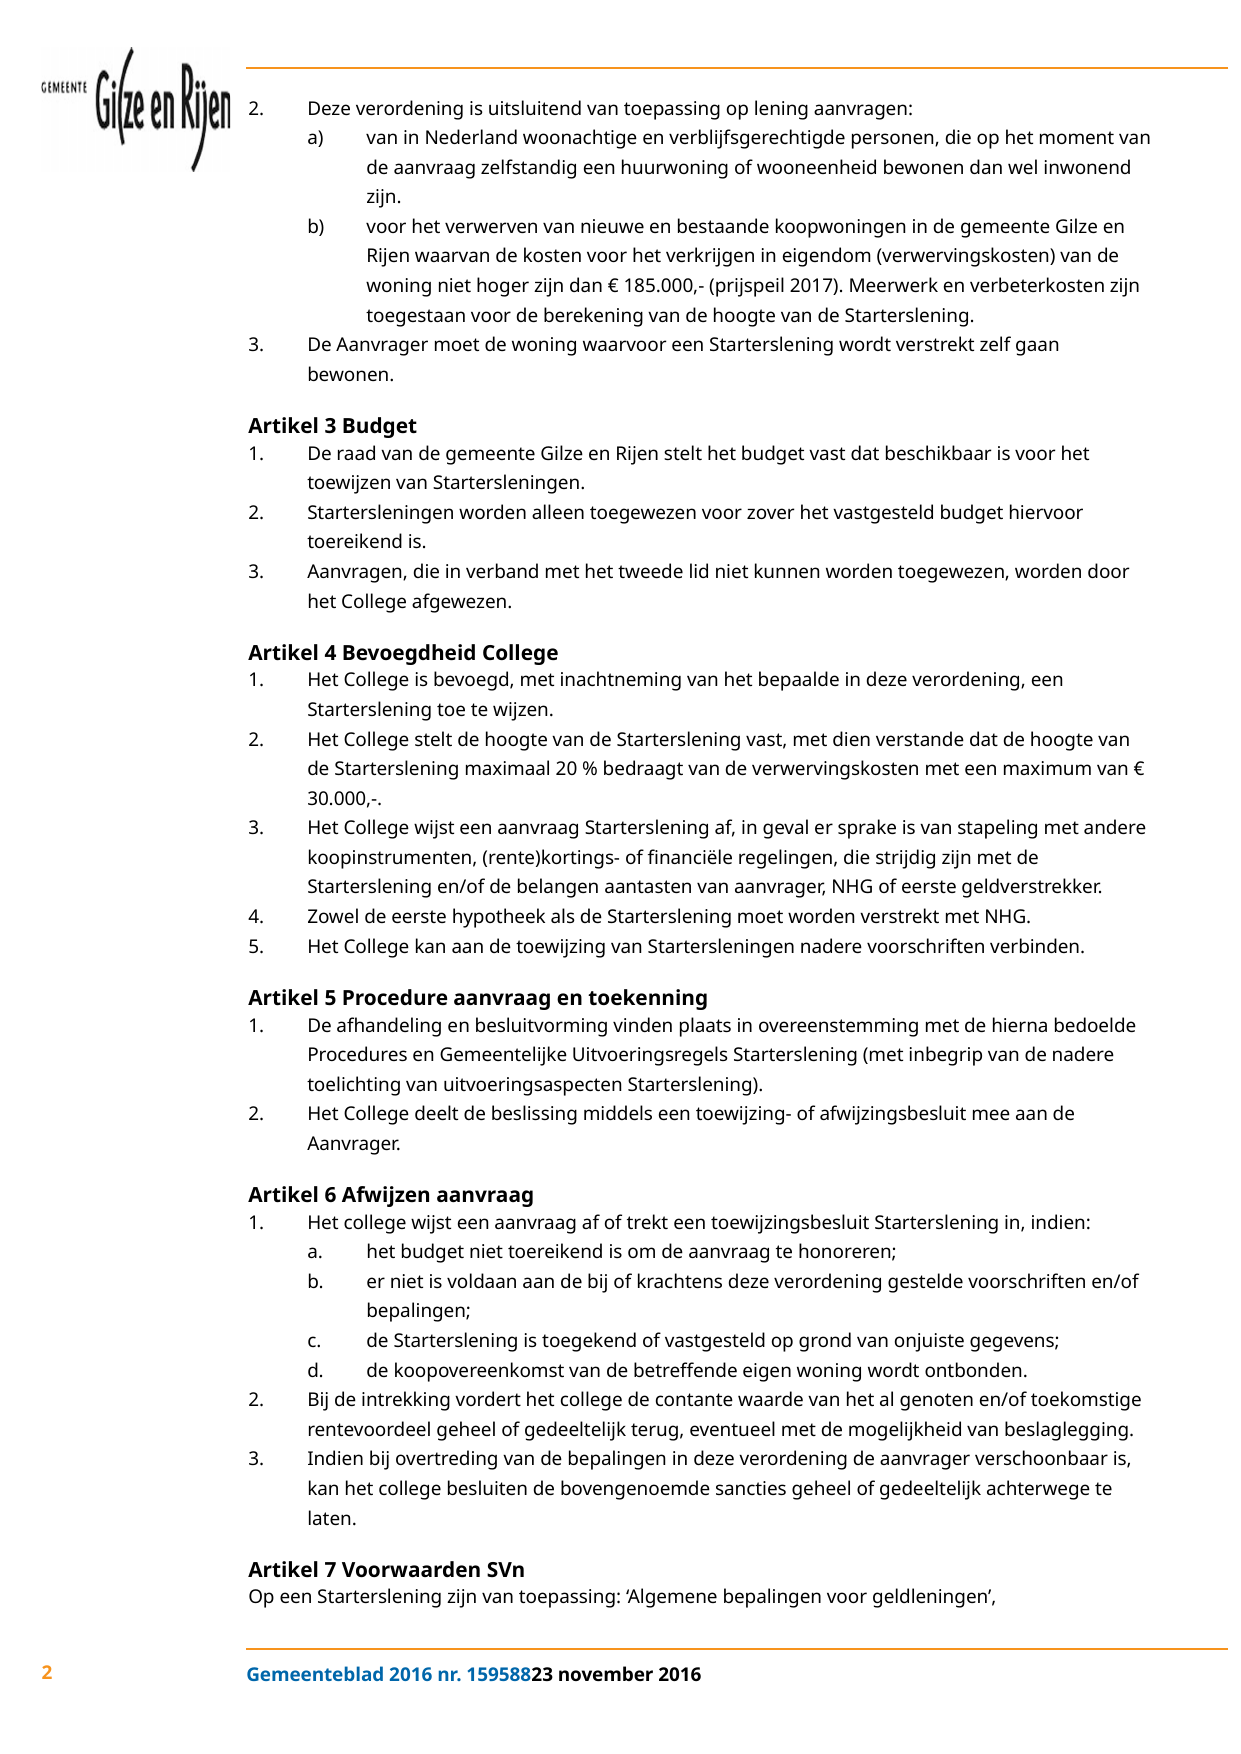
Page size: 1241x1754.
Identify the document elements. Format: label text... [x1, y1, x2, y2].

list De afhandeling en besluitvorming vinden plaats in overeenstemming met de hierna bedoelde Procedures en Gemeentelijke Uitvoeringsregels Starterslening (met inbegrip van de nadere toelichting van uitvoeringsaspecten Starterslening). [248, 1012, 1152, 1097]
list De Aanvrager moet de woning waarvoor een Starterslening wordt verstrekt zelf gaan bewonen. [248, 331, 1152, 387]
text Artikel 4 Bevoegdheid College [248, 638, 1152, 667]
text Artikel 3 Budget [248, 411, 1152, 440]
list de Starterslening is toegekend of vastgesteld op grond van onjuiste gegevens; [307, 1327, 1152, 1353]
text Op een Starterslening zijn van toepassing: ‘Algemene bepalingen voor geldleningen’, [248, 1584, 1152, 1609]
list Het College kan aan de toewijzing van Startersleningen nadere voorschriften verbinden. [248, 933, 1152, 959]
list Het College wijst een aanvraag Starterslening af, in geval er sprake is van stapeling met andere koopinstrumenten, (rente)kortings- of financiële regelingen, die strijdig zijn met de Starterslening en/of de belangen aantasten van aanvrager, NHG of eerste geldverstrekker. [248, 814, 1152, 899]
list Zowel de eerste hypotheek als de Starterslening moet worden verstrekt met NHG. [248, 903, 1152, 929]
list het budget niet toereikend is om de aanvraag te honoreren; [307, 1238, 1152, 1264]
text Artikel 5 Procedure aanvraag en toekenning [248, 983, 1152, 1012]
list er niet is voldaan aan de bij of krachtens deze verordening gestelde voorschriften en/of bepalingen; [307, 1268, 1152, 1323]
list Deze verordening is uitsluitend van toepassing op lening aanvragen: [248, 95, 1152, 121]
list Bij de intrekking vordert het college de contante waarde van het al genoten en/of toekomstige rentevoordeel geheel of gedeeltelijk terug, eventueel met de mogelijkheid van beslaglegging. [248, 1386, 1152, 1442]
list De raad van de gemeente Gilze en Rijen stelt het budget vast dat beschikbaar is voor het toewijzen van Startersleningen. [248, 440, 1152, 495]
text Artikel 6 Afwijzen aanvraag [248, 1181, 1152, 1209]
list van in Nederland woonachtige en verblijfsgerechtigde personen, die op het moment van de aanvraag zelfstandig een huurwoning of wooneenheid bewonen dan wel inwonend zijn. [307, 124, 1152, 209]
list de koopovereenkomst van de betreffende eigen woning wordt ontbonden. [307, 1357, 1152, 1383]
list Aanvragen, die in verband met het tweede lid niet kunnen worden toegewezen, worden door het College afgewezen. [248, 558, 1152, 613]
list Startersleningen worden alleen toegewezen voor zover het vastgesteld budget hiervoor toereikend is. [248, 499, 1152, 554]
list Het College is bevoegd, met inachtneming van het bepaalde in deze verordening, een Starterslening toe te wijzen. [248, 667, 1152, 722]
list Het College stelt de hoogte van de Starterslening vast, met dien verstande dat de hoogte van de Starterslening maximaal 20 % bedraagt van de verwervingskosten met een maximum van € 30.000,-. [248, 726, 1152, 811]
list voor het verwerven van nieuwe en bestaande koopwoningen in de gemeente Gilze en Rijen waarvan de kosten voor het verkrijgen in eigendom (verwervingskosten) van de woning niet hoger zijn dan € 185.000,- (prijspeil 2017). Meerwerk en verbeterkosten zijn toegestaan voor de berekening van de hoogte van de Starterslening. [307, 213, 1152, 328]
list Het College deelt de beslissing middels een toewijzing- of afwijzingsbesluit mee aan de Aanvrager. [248, 1101, 1152, 1156]
list Het college wijst een aanvraag af of trekt een toewijzingsbesluit Starterslening in, indien: [248, 1209, 1152, 1235]
text Artikel 7 Voorwaarden SVn [248, 1555, 1152, 1584]
list Indien bij overtreding van de bepalingen in deze verordening de aanvrager verschoonbaar is, kan het college besluiten de bovengenoemde sancties geheel of gedeeltelijk achterwege te laten. [248, 1446, 1152, 1531]
picture [41, 47, 231, 172]
